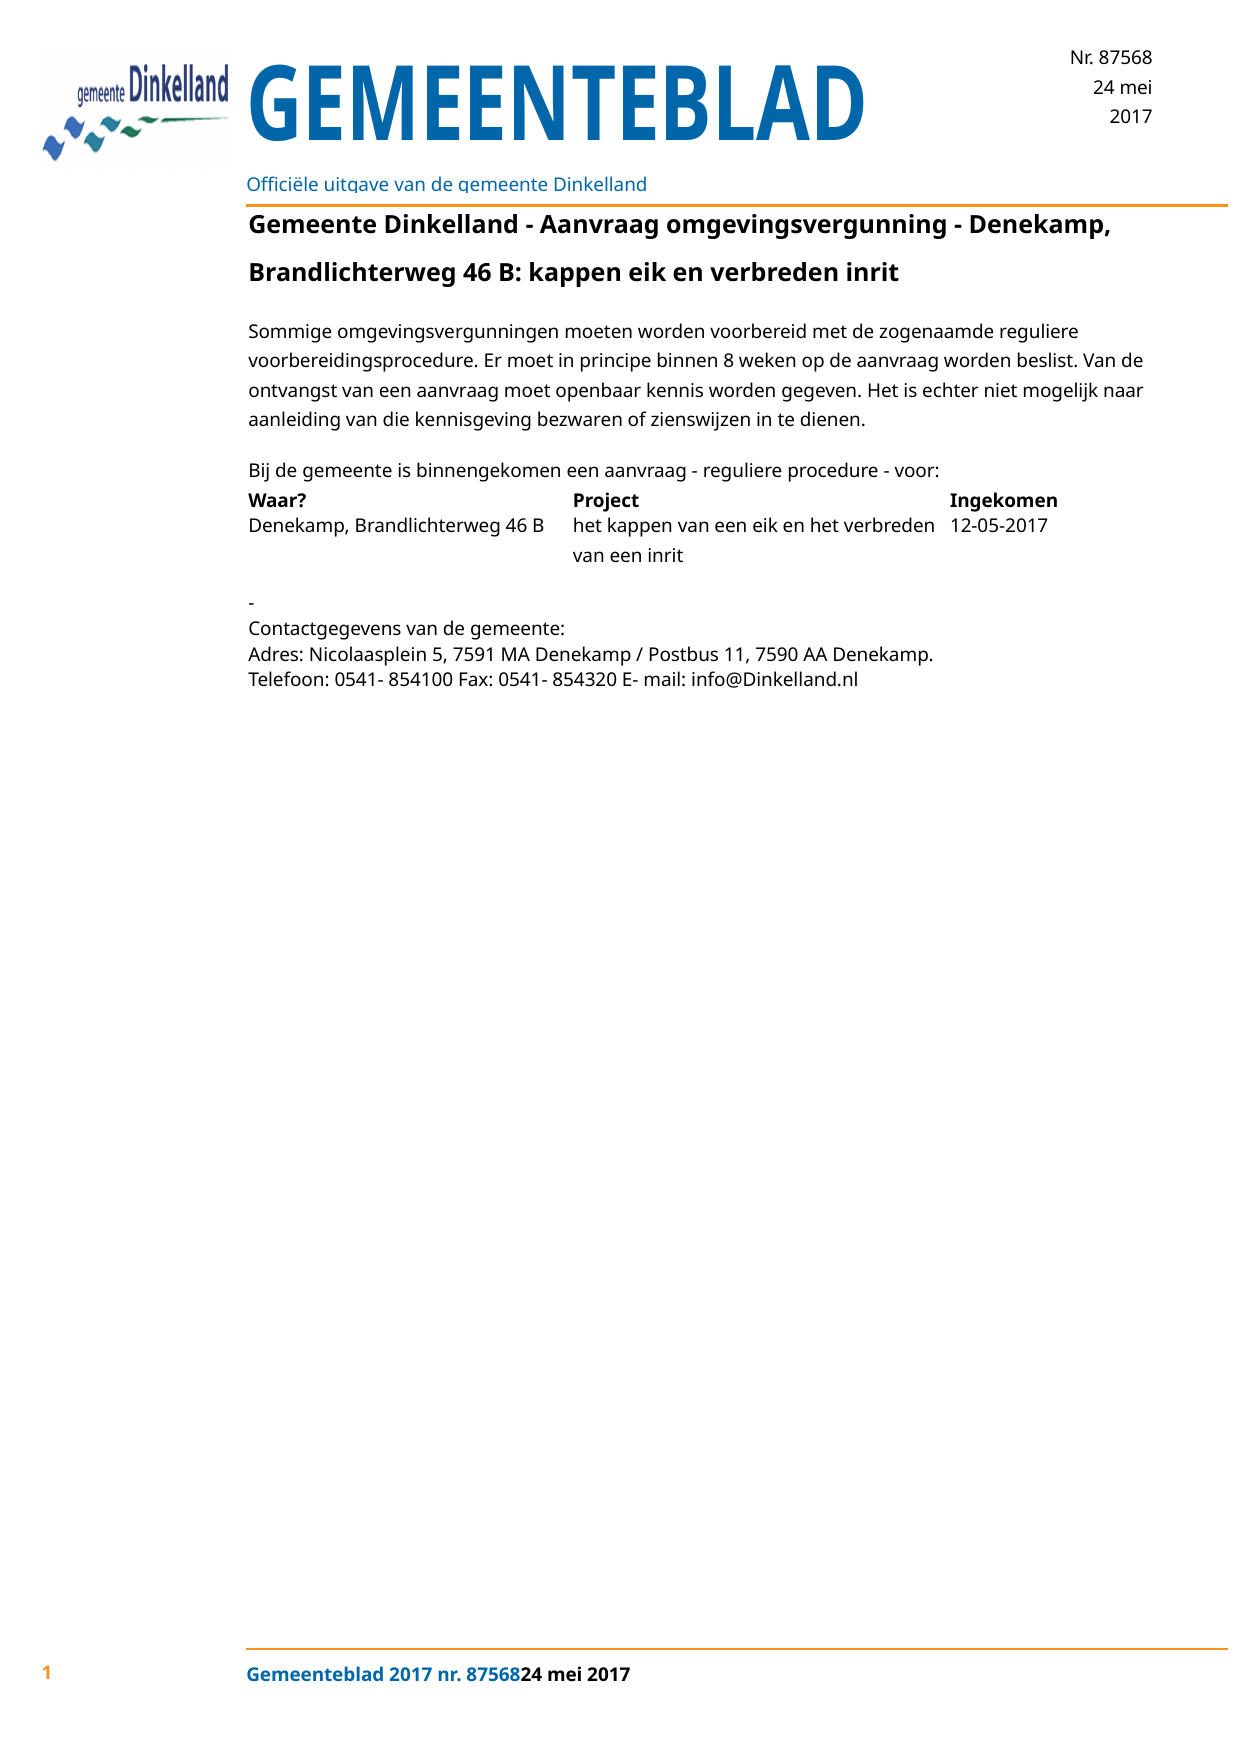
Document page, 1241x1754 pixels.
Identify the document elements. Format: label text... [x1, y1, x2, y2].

table_header Ingekomen [950, 487, 1152, 512]
text Adres: Nicolaasplein 5, 7591 MA Denekamp / Postbus 11, 7590 AA Denekamp. [248, 641, 1152, 666]
table_header Waar? [248, 487, 573, 512]
text Gemeente Dinkelland - Aanvraag omgevingsvergunning - Denekamp, Brandlichterweg 46 B: kappen eik en verbreden inrit [248, 207, 1152, 288]
table_cell het kappen van een eik en het verbreden van een inrit [573, 513, 950, 568]
table_header Project [573, 487, 950, 512]
text Bij de gemeente is binnengekomen een aanvraag - reguliere procedure - voor: [248, 457, 1152, 483]
table_cell 12-05-2017 [950, 513, 1152, 568]
table_cell Denekamp, Brandlichterweg 46 B [248, 513, 573, 568]
text Sommige omgevingsvergunningen moeten worden voorbereid met de zogenaamde reguliere voorbereidingsprocedure. Er moet in principe binnen 8 weken op de aanvraag worden beslist. Van de ontvangst van een aanvraag moet openbaar kennis worden gegeven. Het is echter niet mogelijk naar aanleiding van die kennisgeving bezwaren of zienswijzen in te dienen. [248, 318, 1152, 432]
text Contactgegevens van de gemeente: [248, 615, 1152, 641]
text Telefoon: 0541- 854100 Fax: 0541- 854320 E- mail: info@Dinkelland.nl [248, 666, 1152, 692]
text - [248, 589, 1152, 615]
picture [41, 47, 231, 172]
